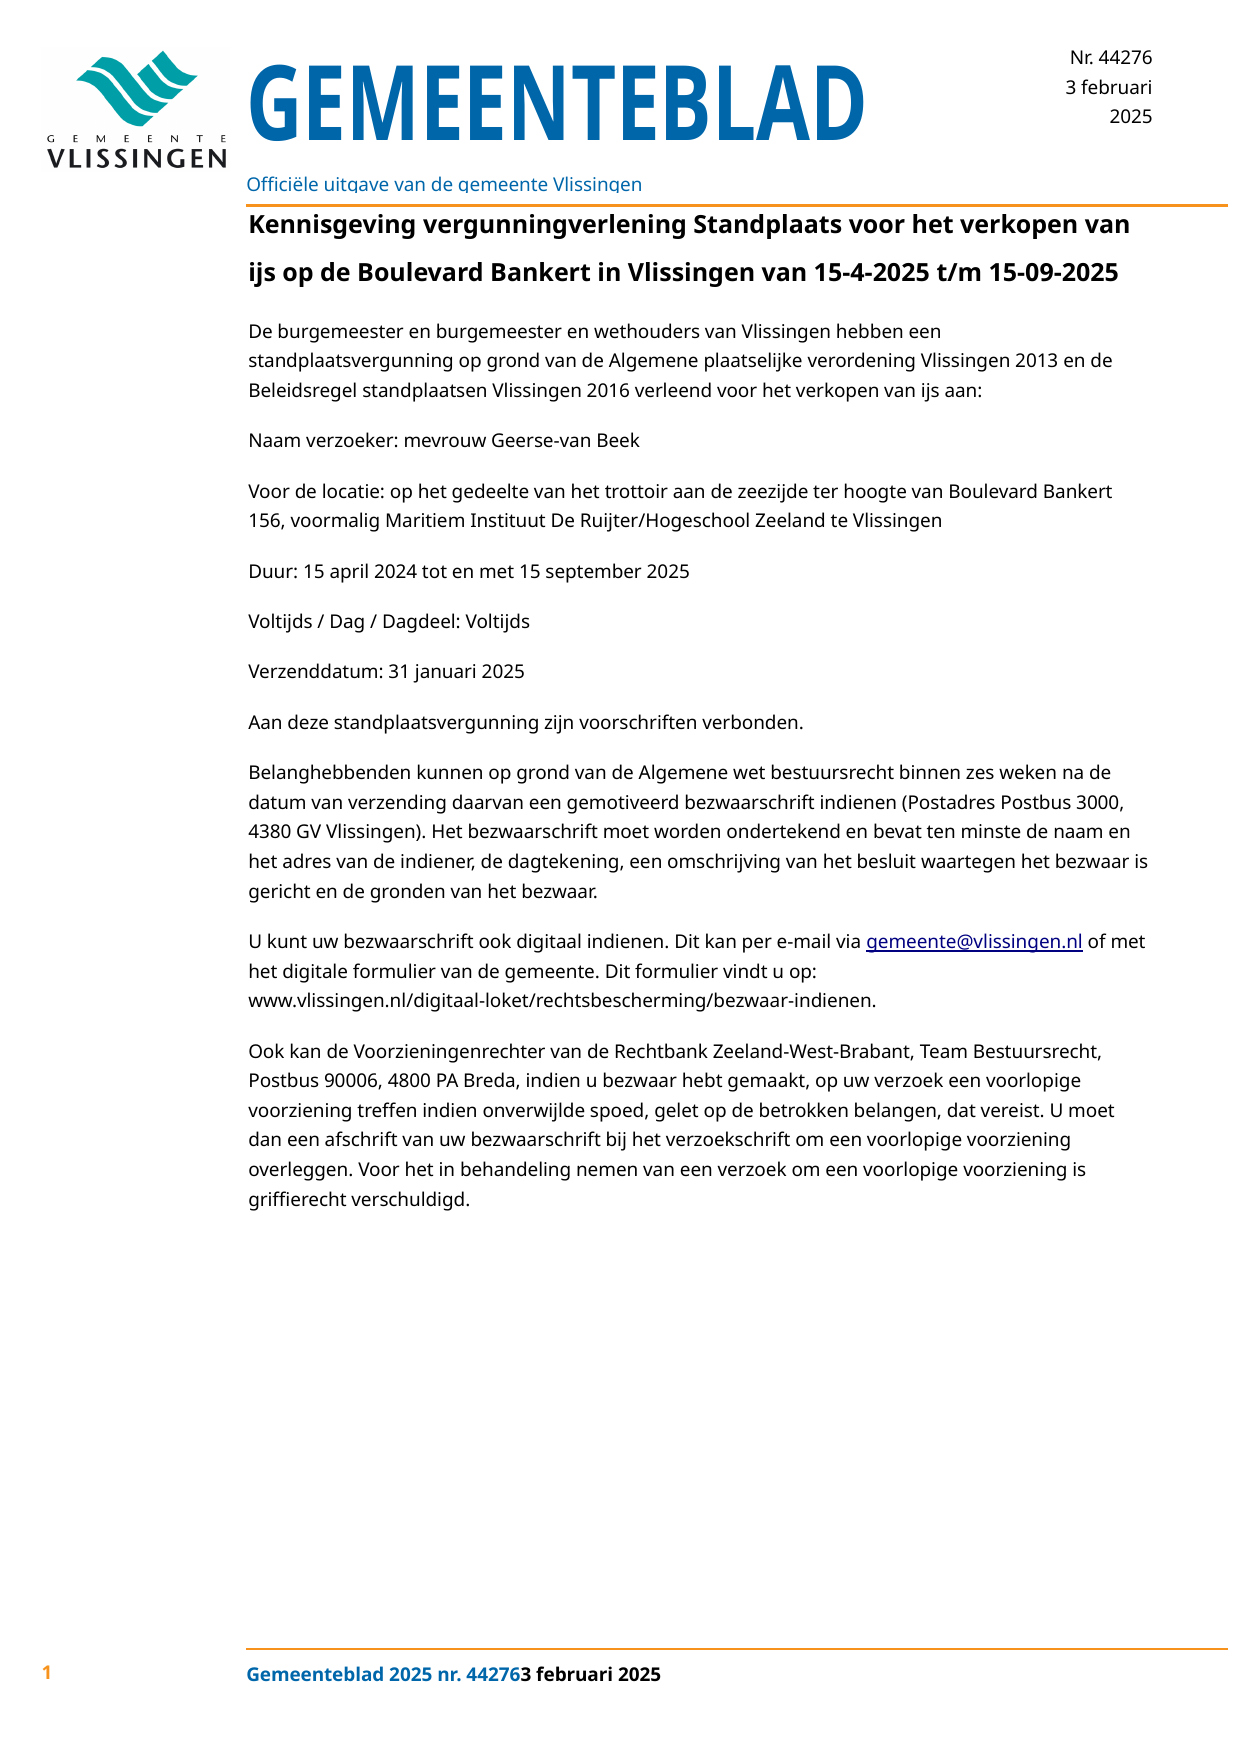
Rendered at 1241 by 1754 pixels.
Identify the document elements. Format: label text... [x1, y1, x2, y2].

text Naam verzoeker: mevrouw Geerse-van Beek [248, 427, 1152, 453]
text Ook kan de Voorzieningenrechter van de Rechtbank Zeeland-West-Brabant, Team Bestuursrecht, Postbus 90006, 4800 PA Breda, indien u bezwaar hebt gemaakt, op uw verzoek een voorlopige voorziening treffen indien onverwijlde spoed, gelet op de betrokken belangen, dat vereist. U moet dan een afschrift van uw bezwaarschrift bij het verzoekschrift om een voorlopige voorziening overleggen. Voor het in behandeling nemen van een verzoek om een voorlopige voorziening is griffierecht verschuldigd. [248, 1038, 1152, 1212]
text De burgemeester en burgemeester en wethouders van Vlissingen hebben een standplaatsvergunning op grond van de Algemene plaatselijke verordening Vlissingen 2013 en de Beleidsregel standplaatsen Vlissingen 2016 verleend voor het verkopen van ijs aan: [248, 318, 1152, 403]
text Duur: 15 april 2024 tot en met 15 september 2025 [248, 558, 1152, 584]
text Belanghebbenden kunnen op grond van de Algemene wet bestuursrecht binnen zes weken na de datum van verzending daarvan een gemotiveerd bezwaarschrift indienen (Postadres Postbus 3000, 4380 GV Vlissingen). Het bezwaarschrift moet worden ondertekend en bevat ten minste de naam en het adres van de indiener, de dagtekening, een omschrijving van het besluit waartegen het bezwaar is gericht en de gronden van het bezwaar. [248, 759, 1152, 904]
text Voltijds / Dag / Dagdeel: Voltijds [248, 608, 1152, 634]
text U kunt uw bezwaarschrift ook digitaal indienen. Dit kan per e-mail via gemeente@vlissingen.nl of met het digitale formulier van de gemeente. Dit formulier vindt u op: www.vlissingen.nl/digitaal-loket/rechtsbescherming/bezwaar-indienen. [248, 928, 1152, 1013]
text Kennisgeving vergunningverlening Standplaats voor het verkopen van ijs op de Boulevard Bankert in Vlissingen van 15-4-2025 t/m 15-09-2025 [248, 207, 1152, 288]
picture [41, 47, 231, 172]
text Verzenddatum: 31 januari 2025 [248, 659, 1152, 684]
text Aan deze standplaatsvergunning zijn voorschriften verbonden. [248, 709, 1152, 735]
text Voor de locatie: op het gedeelte van het trottoir aan de zeezijde ter hoogte van Boulevard Bankert 156, voormalig Maritiem Instituut De Ruijter/Hogeschool Zeeland te Vlissingen [248, 478, 1152, 533]
